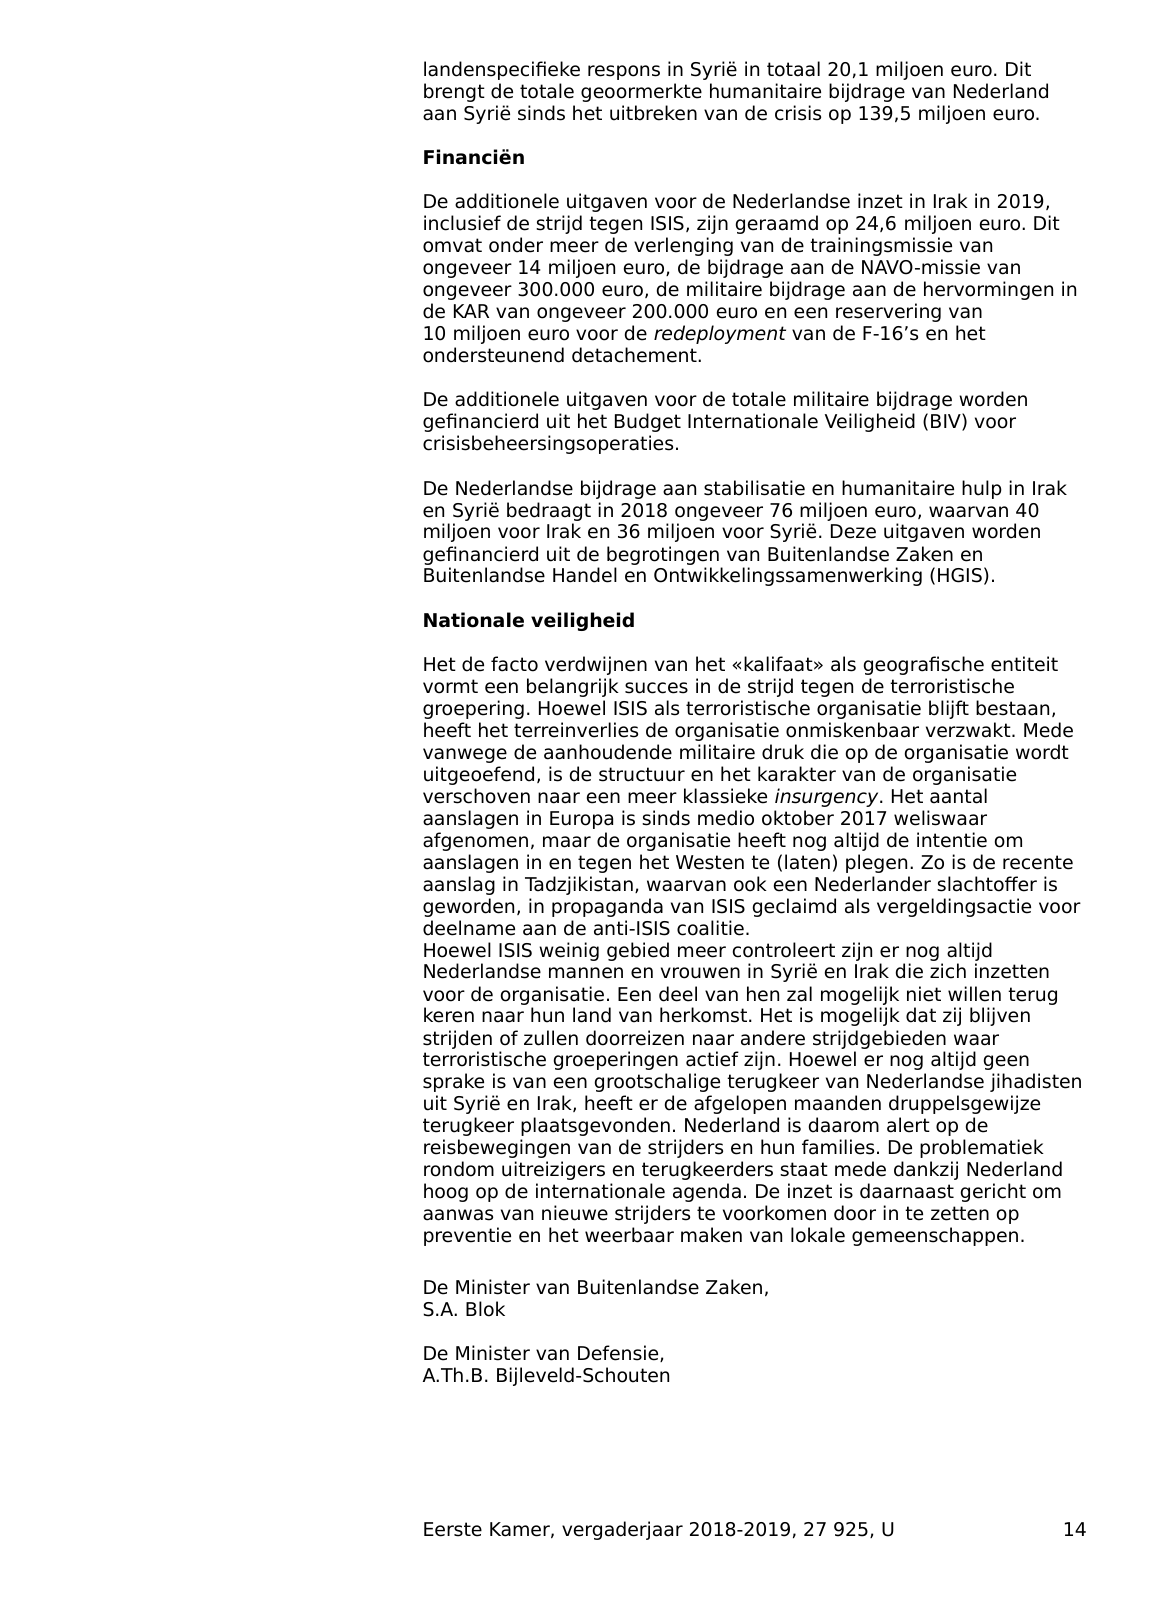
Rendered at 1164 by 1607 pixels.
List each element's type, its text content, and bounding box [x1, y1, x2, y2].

text De additionele uitgaven voor de Nederlandse inzet in Irak in 2019, inclusief de strijd tegen ISIS, zijn geraamd op 24,6 miljoen euro. Dit omvat onder meer de verlenging van de trainingsmissie van ongeveer 14 miljoen euro, de bijdrage aan de NAVO-missie van ongeveer 300.000 euro, de militaire bijdrage aan de hervormingen in de KAR van ongeveer 200.000 euro en een reservering van 10 miljoen euro voor de redeployment van de F-16’s en het ondersteunend detachement. [422, 191, 1087, 367]
subtitle Nationale veiligheid [422, 609, 1087, 632]
text De Minister van Defensie, A.Th.B. Bijleveld-Schouten [422, 1343, 1087, 1387]
subtitle Financiën [422, 147, 1087, 169]
text De additionele uitgaven voor de totale militaire bijdrage worden gefinancierd uit het Budget Internationale Veiligheid (BIV) voor crisisbeheersingsoperaties. [422, 389, 1087, 455]
text De Nederlandse bijdrage aan stabilisatie en humanitaire hulp in Irak en Syrië bedraagt in 2018 ongeveer 76 miljoen euro, waarvan 40 miljoen voor Irak en 36 miljoen voor Syrië. Deze uitgaven worden gefinancierd uit de begrotingen van Buitenlandse Zaken en Buitenlandse Handel en Ontwikkelingssamenwerking (HGIS). [422, 477, 1087, 587]
text Hoewel ISIS weinig gebied meer controleert zijn er nog altijd Nederlandse mannen en vrouwen in Syrië en Irak die zich inzetten voor de organisatie. Een deel van hen zal mogelijk niet willen terug keren naar hun land van herkomst. Het is mogelijk dat zij blijven strijden of zullen doorreizen naar andere strijdgebieden waar terroristische groeperingen actief zijn. Hoewel er nog altijd geen sprake is van een grootschalige terugkeer van Nederlandse jihadisten uit Syrië en Irak, heeft er de afgelopen maanden druppelsgewijze terugkeer plaatsgevonden. Nederland is daarom alert op de reisbewegingen van de strijders en hun families. De problematiek rondom uitreizigers en terugkeerders staat mede dankzij Nederland hoog op de internationale agenda. De inzet is daarnaast gericht om aanwas van nieuwe strijders te voorkomen door in te zetten op preventie en het weerbaar maken van lokale gemeenschappen. [422, 939, 1087, 1247]
text De Minister van Buitenlandse Zaken, S.A. Blok [422, 1277, 1087, 1321]
text Het de facto verdwijnen van het «kalifaat» als geografische entiteit vormt een belangrijk succes in de strijd tegen de terroristische groepering. Hoewel ISIS als terroristische organisatie blijft bestaan, heeft het terreinverlies de organisatie onmiskenbaar verzwakt. Mede vanwege de aanhoudende militaire druk die op de organisatie wordt uitgeoefend, is de structuur en het karakter van de organisatie verschoven naar een meer klassieke insurgency. Het aantal aanslagen in Europa is sinds medio oktober 2017 weliswaar afgenomen, maar de organisatie heeft nog altijd de intentie om aanslagen in en tegen het Westen te (laten) plegen. Zo is de recente aanslag in Tadzjikistan, waarvan ook een Nederlander slachtoffer is geworden, in propaganda van ISIS geclaimd als vergeldingsactie voor deelname aan de anti-ISIS coalitie. [422, 654, 1087, 939]
text landenspecifieke respons in Syrië in totaal 20,1 miljoen euro. Dit brengt de totale geoormerkte humanitaire bijdrage van Nederland aan Syrië sinds het uitbreken van de crisis op 139,5 miljoen euro. [422, 59, 1087, 125]
